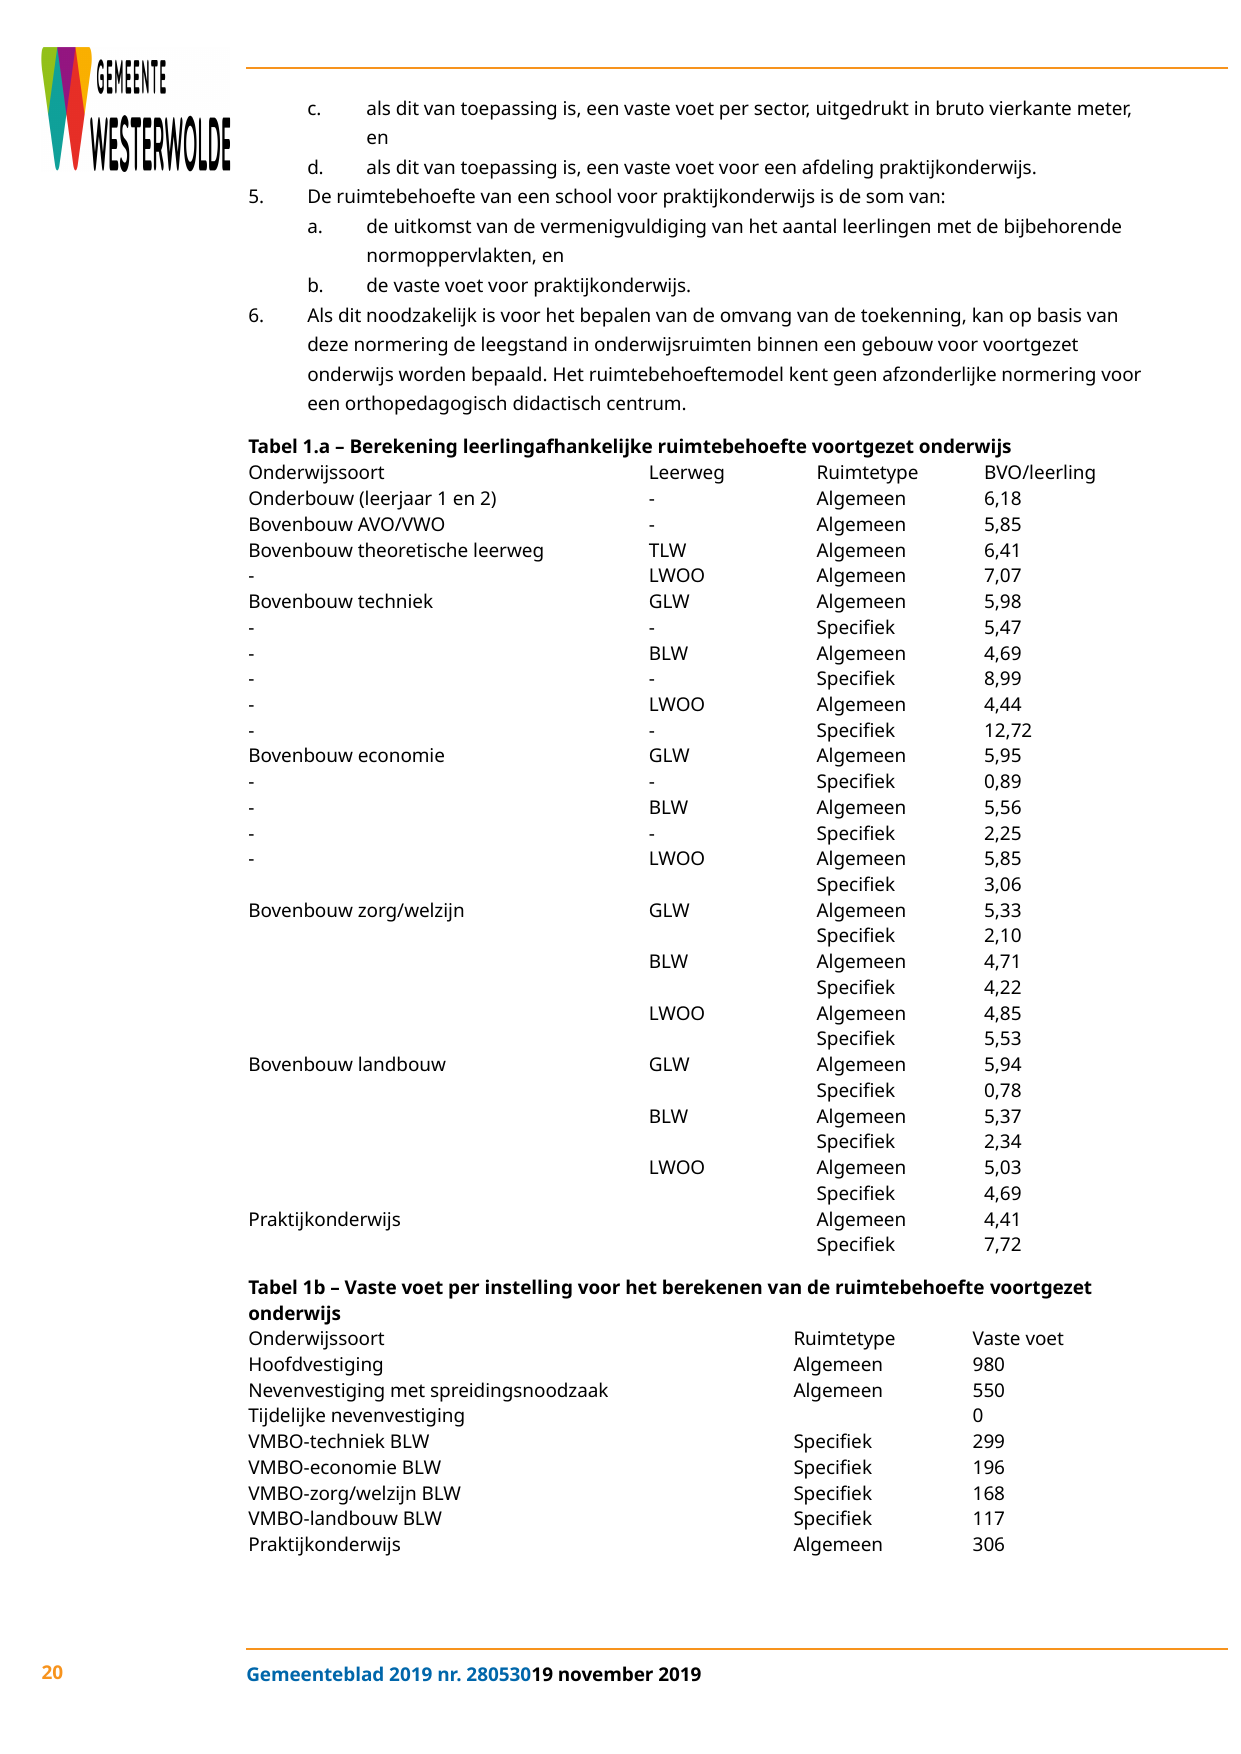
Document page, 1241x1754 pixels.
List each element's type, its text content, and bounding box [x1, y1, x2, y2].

table_cell Hoofdvestiging [248, 1351, 793, 1377]
table_cell Specifiek [816, 1231, 984, 1257]
table_cell 3,06 [984, 871, 1152, 897]
table_cell 12,72 [984, 717, 1152, 743]
table_cell - [248, 846, 649, 871]
table_cell Algemeen [793, 1377, 972, 1403]
table_cell Specifiek [816, 614, 984, 640]
table_cell Algemeen [816, 897, 984, 923]
table_cell Bovenbouw landbouw [248, 1051, 649, 1077]
table_cell Specifiek [816, 820, 984, 846]
table_cell - [248, 563, 649, 588]
table_cell Algemeen [816, 743, 984, 768]
list de uitkomst van de vermenigvuldiging van het aantal leerlingen met de bijbehorende normoppervlakten, en [307, 213, 1152, 268]
table_cell Algemeen [816, 846, 984, 871]
table_cell Algemeen [816, 537, 984, 562]
table_cell LWOO [649, 563, 816, 588]
table_cell Algemeen [793, 1351, 972, 1377]
table_cell 5,85 [984, 511, 1152, 537]
table_cell Onderbouw (leerjaar 1 en 2) [248, 485, 649, 511]
table_cell Algemeen [816, 640, 984, 665]
table_cell - [649, 614, 816, 640]
table_cell [649, 974, 816, 1000]
table_cell 7,72 [984, 1231, 1152, 1257]
table_cell 4,69 [984, 640, 1152, 665]
table_cell Algemeen [816, 1206, 984, 1231]
table_cell Algemeen [816, 1154, 984, 1180]
text Tabel 1.a – Berekening leerlingafhankelijke ruimtebehoefte voortgezet onderwijs [248, 434, 1152, 459]
list De ruimtebehoefte van een school voor praktijkonderwijs is de som van: [248, 183, 1152, 209]
picture [41, 47, 231, 172]
table_cell 0,89 [984, 768, 1152, 794]
table_cell Specifiek [793, 1429, 972, 1454]
table_header BVO/leerling [984, 460, 1152, 485]
table_cell Nevenvestiging met spreidingsnoodzaak [248, 1377, 793, 1403]
table_cell 5,33 [984, 897, 1152, 923]
table_cell Algemeen [816, 1103, 984, 1128]
table_cell - [248, 691, 649, 717]
table_cell [649, 923, 816, 948]
table_cell BLW [649, 640, 816, 665]
table_cell BLW [649, 949, 816, 974]
table_cell Specifiek [816, 871, 984, 897]
table_cell 4,41 [984, 1206, 1152, 1231]
table_cell 5,37 [984, 1103, 1152, 1128]
table_cell 8,99 [984, 665, 1152, 691]
table_cell 299 [973, 1429, 1152, 1454]
table_cell 168 [973, 1480, 1152, 1506]
table_cell 2,25 [984, 820, 1152, 846]
table_cell 5,85 [984, 846, 1152, 871]
table_cell GLW [649, 897, 816, 923]
table_cell [649, 1026, 816, 1051]
table_cell BLW [649, 794, 816, 820]
table_cell Specifiek [816, 974, 984, 1000]
table_cell - [248, 717, 649, 743]
table_cell 5,56 [984, 794, 1152, 820]
table_cell VMBO-techniek BLW [248, 1429, 793, 1454]
table_cell 4,22 [984, 974, 1152, 1000]
table_cell [649, 1206, 816, 1231]
table_cell - [248, 614, 649, 640]
table_header Ruimtetype [816, 460, 984, 485]
table_cell [248, 974, 649, 1000]
table_cell - [248, 665, 649, 691]
table_cell Specifiek [816, 1026, 984, 1051]
table_cell LWOO [649, 846, 816, 871]
table_cell - [649, 665, 816, 691]
table_cell - [649, 511, 816, 537]
table_cell Specifiek [793, 1454, 972, 1480]
table_cell [649, 871, 816, 897]
table_cell [248, 1154, 649, 1180]
table_header Ruimtetype [793, 1326, 972, 1351]
table_cell 0 [973, 1403, 1152, 1428]
table_cell 5,98 [984, 588, 1152, 614]
list Als dit noodzakelijk is voor het bepalen van de omvang van de toekenning, kan op basis van deze normering de leegstand in onderwijsruimten binnen een gebouw voor voortgezet onderwijs worden bepaald. Het ruimtebehoeftemodel kent geen afzonderlijke normering voor een orthopedagogisch didactisch centrum. [248, 302, 1152, 416]
table_cell - [248, 768, 649, 794]
table_cell Algemeen [816, 588, 984, 614]
table_cell 550 [973, 1377, 1152, 1403]
table_cell GLW [649, 743, 816, 768]
table_cell Algemeen [816, 691, 984, 717]
table_cell Bovenbouw theoretische leerweg [248, 537, 649, 562]
table_cell TLW [649, 537, 816, 562]
table_cell - [248, 820, 649, 846]
text Tabel 1b – Vaste voet per instelling voor het berekenen van de ruimtebehoefte voortgezet onderwijs [248, 1274, 1152, 1325]
table_cell Specifiek [816, 768, 984, 794]
table_cell Algemeen [793, 1531, 972, 1557]
table_cell 5,94 [984, 1051, 1152, 1077]
table_cell 2,34 [984, 1129, 1152, 1154]
table_cell Bovenbouw techniek [248, 588, 649, 614]
table_cell VMBO-economie BLW [248, 1454, 793, 1480]
table_cell BLW [649, 1103, 816, 1128]
table_cell Bovenbouw zorg/welzijn [248, 897, 649, 923]
table_cell VMBO-landbouw BLW [248, 1506, 793, 1531]
table_cell - [248, 794, 649, 820]
list als dit van toepassing is, een vaste voet per sector, uitgedrukt in bruto vierkante meter, en [307, 95, 1152, 150]
table_cell Algemeen [816, 511, 984, 537]
table_cell 5,03 [984, 1154, 1152, 1180]
table_cell 4,69 [984, 1180, 1152, 1206]
table_cell Specifiek [816, 923, 984, 948]
table_cell - [649, 717, 816, 743]
table_cell Specifiek [816, 1077, 984, 1103]
list als dit van toepassing is, een vaste voet voor een afdeling praktijkonderwijs. [307, 154, 1152, 180]
table_cell 4,44 [984, 691, 1152, 717]
table_header Vaste voet [973, 1326, 1152, 1351]
table_cell Specifiek [793, 1506, 972, 1531]
table_cell 5,95 [984, 743, 1152, 768]
table_cell [248, 1103, 649, 1128]
table_cell - [649, 820, 816, 846]
table_cell [248, 871, 649, 897]
table_cell Specifiek [793, 1480, 972, 1506]
table_cell 5,53 [984, 1026, 1152, 1051]
table_cell [248, 923, 649, 948]
table_cell - [649, 485, 816, 511]
table_cell GLW [649, 1051, 816, 1077]
table_cell [649, 1231, 816, 1257]
table_cell [248, 1129, 649, 1154]
table_cell 7,07 [984, 563, 1152, 588]
table_cell [248, 949, 649, 974]
table_cell [649, 1077, 816, 1103]
table_cell Algemeen [816, 1051, 984, 1077]
table_cell - [248, 640, 649, 665]
table_cell - [649, 768, 816, 794]
table_cell [649, 1180, 816, 1206]
table_cell [248, 1026, 649, 1051]
table_cell 6,41 [984, 537, 1152, 562]
table_cell Algemeen [816, 1000, 984, 1026]
table_cell 306 [973, 1531, 1152, 1557]
table_cell Algemeen [816, 794, 984, 820]
table_cell LWOO [649, 691, 816, 717]
table_cell Algemeen [816, 949, 984, 974]
table_cell Specifiek [816, 665, 984, 691]
table_cell 5,47 [984, 614, 1152, 640]
table_cell LWOO [649, 1154, 816, 1180]
table_cell Specifiek [816, 717, 984, 743]
table_cell Specifiek [816, 1180, 984, 1206]
table_cell [793, 1403, 972, 1428]
table_cell Algemeen [816, 563, 984, 588]
table_cell 196 [973, 1454, 1152, 1480]
table_header Onderwijssoort [248, 1326, 793, 1351]
table_cell Praktijkonderwijs [248, 1206, 649, 1231]
table_cell VMBO-zorg/welzijn BLW [248, 1480, 793, 1506]
table_header Leerweg [649, 460, 816, 485]
table_cell Algemeen [816, 485, 984, 511]
table_header Onderwijssoort [248, 460, 649, 485]
table_cell [248, 1231, 649, 1257]
table_cell 6,18 [984, 485, 1152, 511]
table_cell [248, 1000, 649, 1026]
table_cell Praktijkonderwijs [248, 1531, 793, 1557]
table_cell 2,10 [984, 923, 1152, 948]
table_cell Bovenbouw AVO/VWO [248, 511, 649, 537]
table_cell GLW [649, 588, 816, 614]
table_cell 117 [973, 1506, 1152, 1531]
table_cell 0,78 [984, 1077, 1152, 1103]
table_cell 4,71 [984, 949, 1152, 974]
list de vaste voet voor praktijkonderwijs. [307, 272, 1152, 298]
table_cell LWOO [649, 1000, 816, 1026]
table_cell [248, 1180, 649, 1206]
table_cell Tijdelijke nevenvestiging [248, 1403, 793, 1428]
table_cell [649, 1129, 816, 1154]
table_cell [248, 1077, 649, 1103]
table_cell Specifiek [816, 1129, 984, 1154]
table_cell Bovenbouw economie [248, 743, 649, 768]
table_cell 980 [973, 1351, 1152, 1377]
table_cell 4,85 [984, 1000, 1152, 1026]
